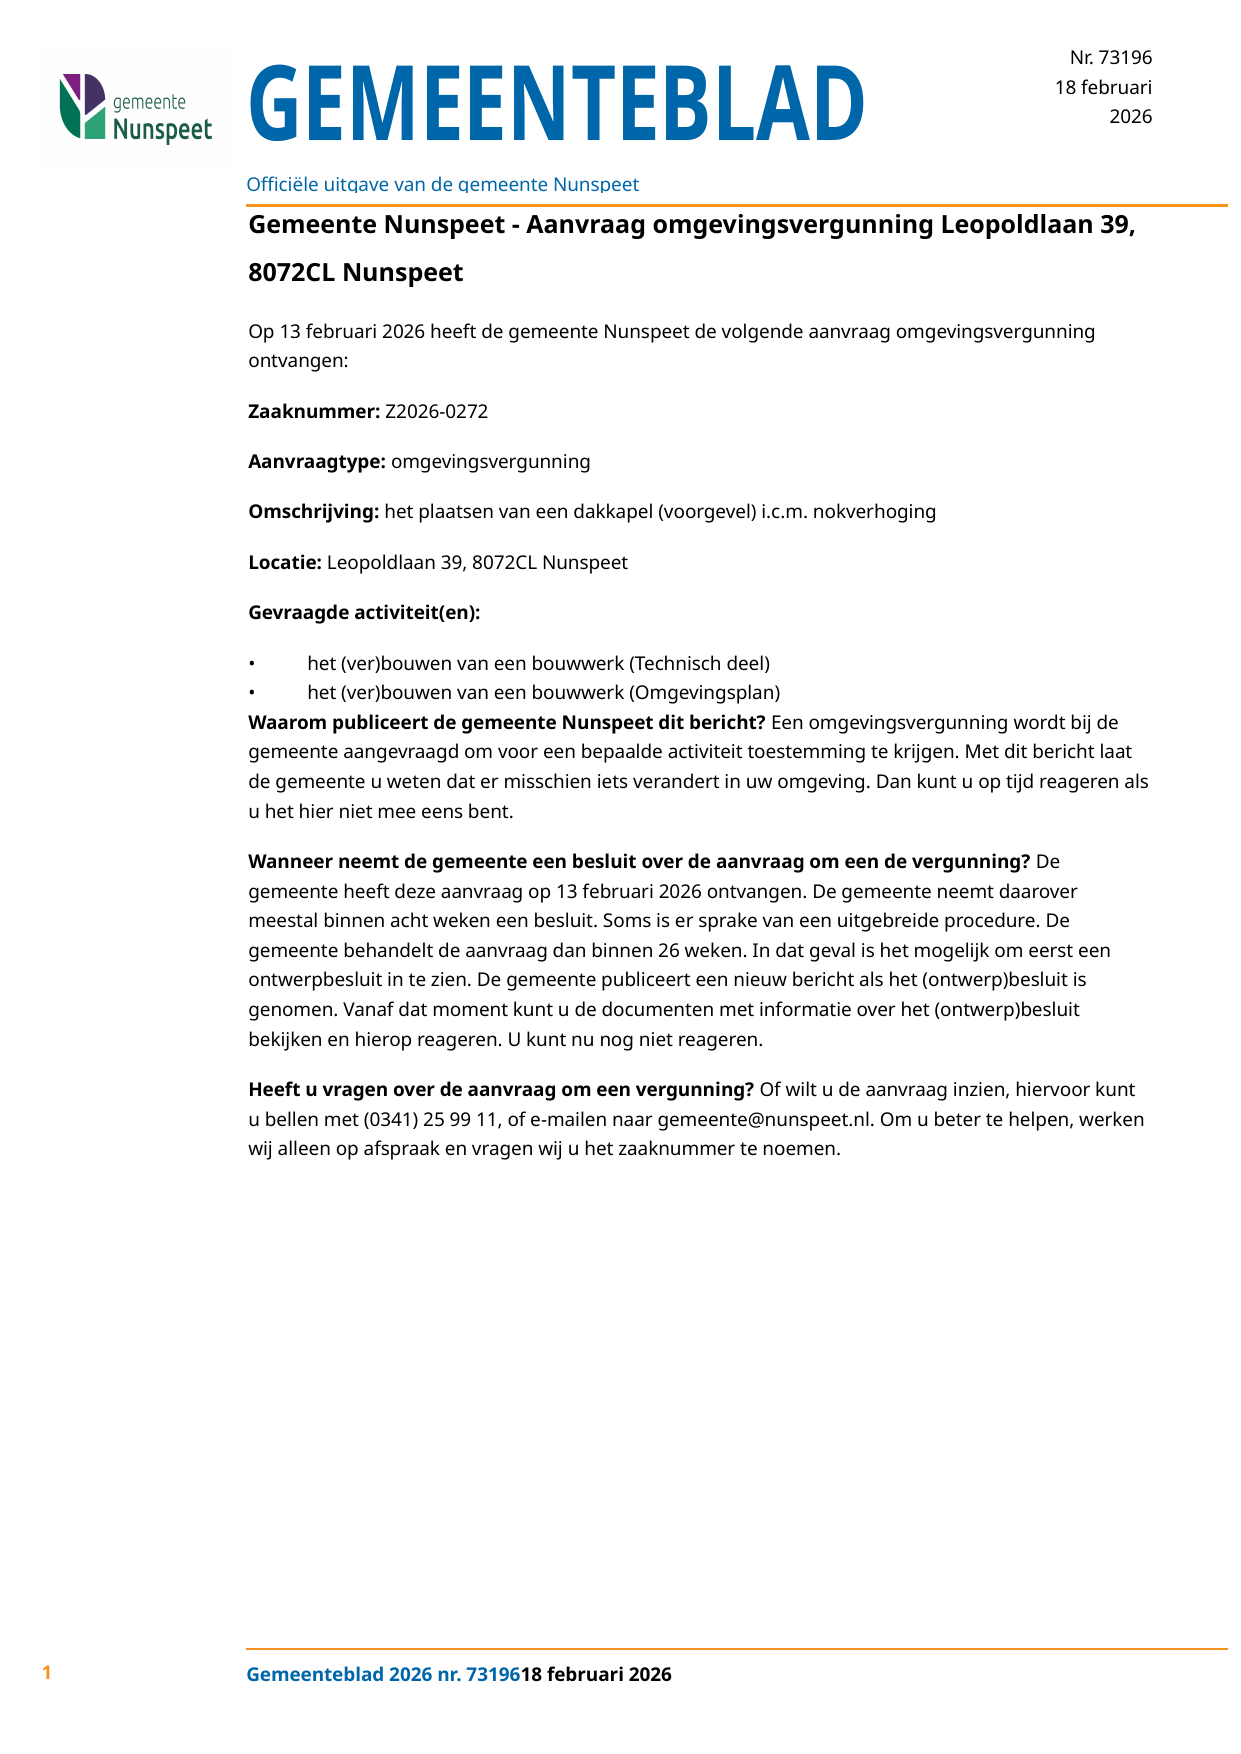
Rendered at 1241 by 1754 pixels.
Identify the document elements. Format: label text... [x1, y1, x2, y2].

text Aanvraagtype: omgevingsvergunning [248, 448, 1152, 474]
picture [41, 47, 231, 172]
text Omschrijving: het plaatsen van een dakkapel (voorgevel) i.c.m. nokverhoging [248, 499, 1152, 524]
text Gemeente Nunspeet - Aanvraag omgevingsvergunning Leopoldlaan 39, 8072CL Nunspeet [248, 207, 1152, 288]
text Heeft u vragen over de aanvraag om een vergunning? Of wilt u de aanvraag inzien, hiervoor kunt u bellen met (0341) 25 99 11, of e-mailen naar gemeente@nunspeet.nl. Om u beter te helpen, werken wij alleen op afspraak en vragen wij u het zaaknummer te noemen. [248, 1076, 1152, 1161]
text Waarom publiceert de gemeente Nunspeet dit bericht? Een omgevingsvergunning wordt bij de gemeente aangevraagd om voor een bepaalde activiteit toestemming te krijgen. Met dit bericht laat de gemeente u weten dat er misschien iets verandert in uw omgeving. Dan kunt u op tijd reageren als u het hier niet mee eens bent. [248, 709, 1152, 824]
text Wanneer neemt de gemeente een besluit over de aanvraag om een de vergunning? De gemeente heeft deze aanvraag op 13 februari 2026 ontvangen. De gemeente neemt daarover meestal binnen acht weken een besluit. Soms is er sprake van een uitgebreide procedure. De gemeente behandelt de aanvraag dan binnen 26 weken. In dat geval is het mogelijk om eerst een ontwerpbesluit in te zien. De gemeente publiceert een nieuw bericht als het (ontwerp)besluit is genomen. Vanaf dat moment kunt u de documenten met informatie over het (ontwerp)besluit bekijken en hierop reageren. U kunt nu nog niet reageren. [248, 848, 1152, 1052]
text Op 13 februari 2026 heeft de gemeente Nunspeet de volgende aanvraag omgevingsvergunning ontvangen: [248, 318, 1152, 373]
list het (ver)bouwen van een bouwwerk (Technisch deel) [248, 650, 1152, 676]
text Zaaknummer: Z2026-0272 [248, 398, 1152, 424]
text Gevraagde activiteit(en): [248, 599, 1152, 625]
text Locatie: Leopoldlaan 39, 8072CL Nunspeet [248, 549, 1152, 575]
list het (ver)bouwen van een bouwwerk (Omgevingsplan) [248, 679, 1152, 705]
